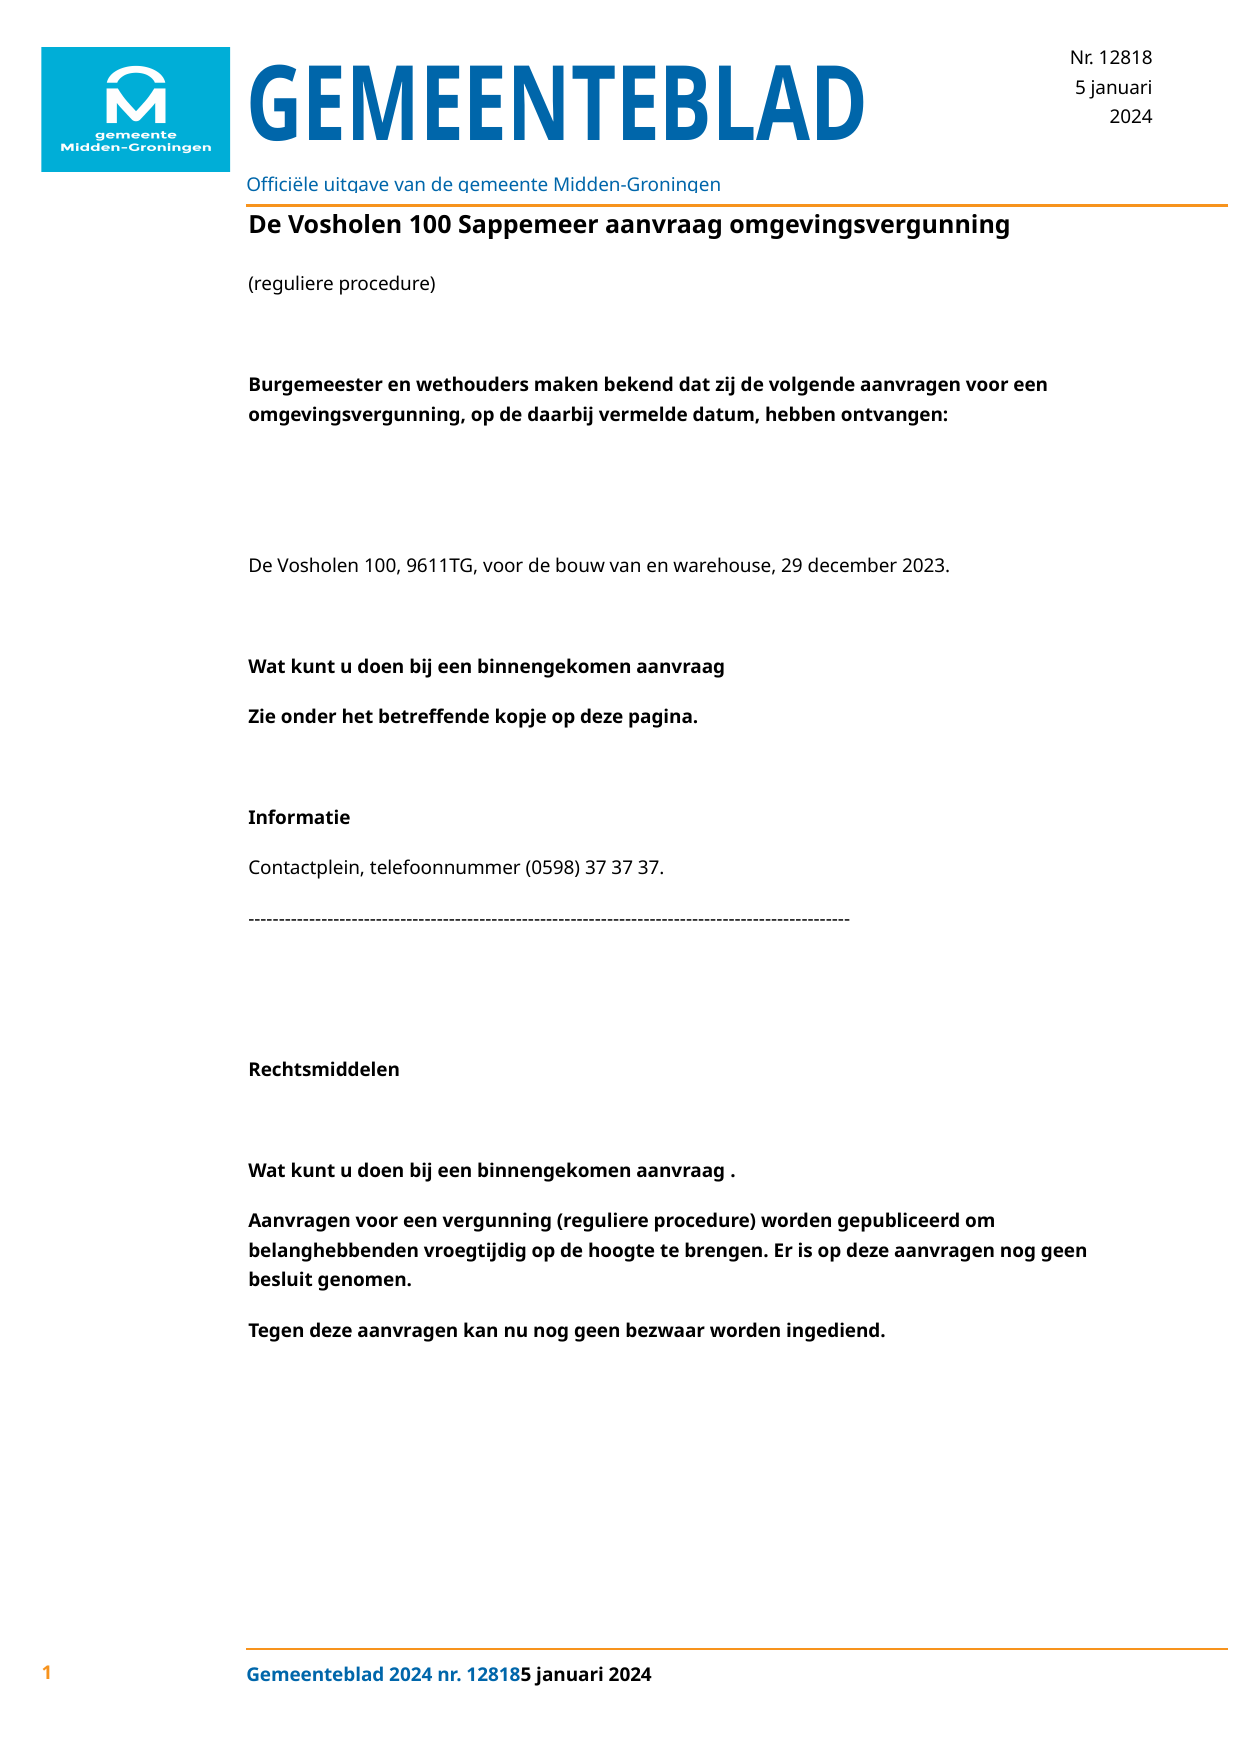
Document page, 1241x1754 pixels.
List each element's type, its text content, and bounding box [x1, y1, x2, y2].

text Wat kunt u doen bij een binnengekomen aanvraag [248, 653, 1152, 678]
text De Vosholen 100, 9611TG, voor de bouw van en warehouse, 29 december 2023. [248, 552, 1152, 578]
text --------------------------------------------------------------------------------------------------- [248, 905, 1152, 931]
picture [107, 89, 165, 122]
text De Vosholen 100 Sappemeer aanvraag omgevingsvergunning [248, 207, 1152, 241]
text Informatie [248, 804, 1152, 830]
text Wat kunt u doen bij een binnengekomen aanvraag . [248, 1157, 1152, 1183]
picture [108, 66, 164, 82]
text Aanvragen voor een vergunning (reguliere procedure) worden gepubliceerd om belanghebbenden vroegtijdig op de hoogte te brengen. Er is op deze aanvragen nog geen besluit genomen. [248, 1207, 1152, 1292]
text Rechtsmiddelen [248, 1056, 1152, 1082]
text (reguliere procedure) [248, 270, 1152, 296]
text Zie onder het betreffende kopje op deze pagina. [248, 703, 1152, 729]
text Burgemeester en wethouders maken bekend dat zij de volgende aanvragen voor een omgevingsvergunning, op de daarbij vermelde datum, hebben ontvangen: [248, 371, 1152, 426]
text Tegen deze aanvragen kan nu nog geen bezwaar worden ingediend. [248, 1317, 1152, 1343]
text Contactplein, telefoonnummer (0598) 37 37 37. [248, 854, 1152, 880]
picture [184, 146, 190, 153]
